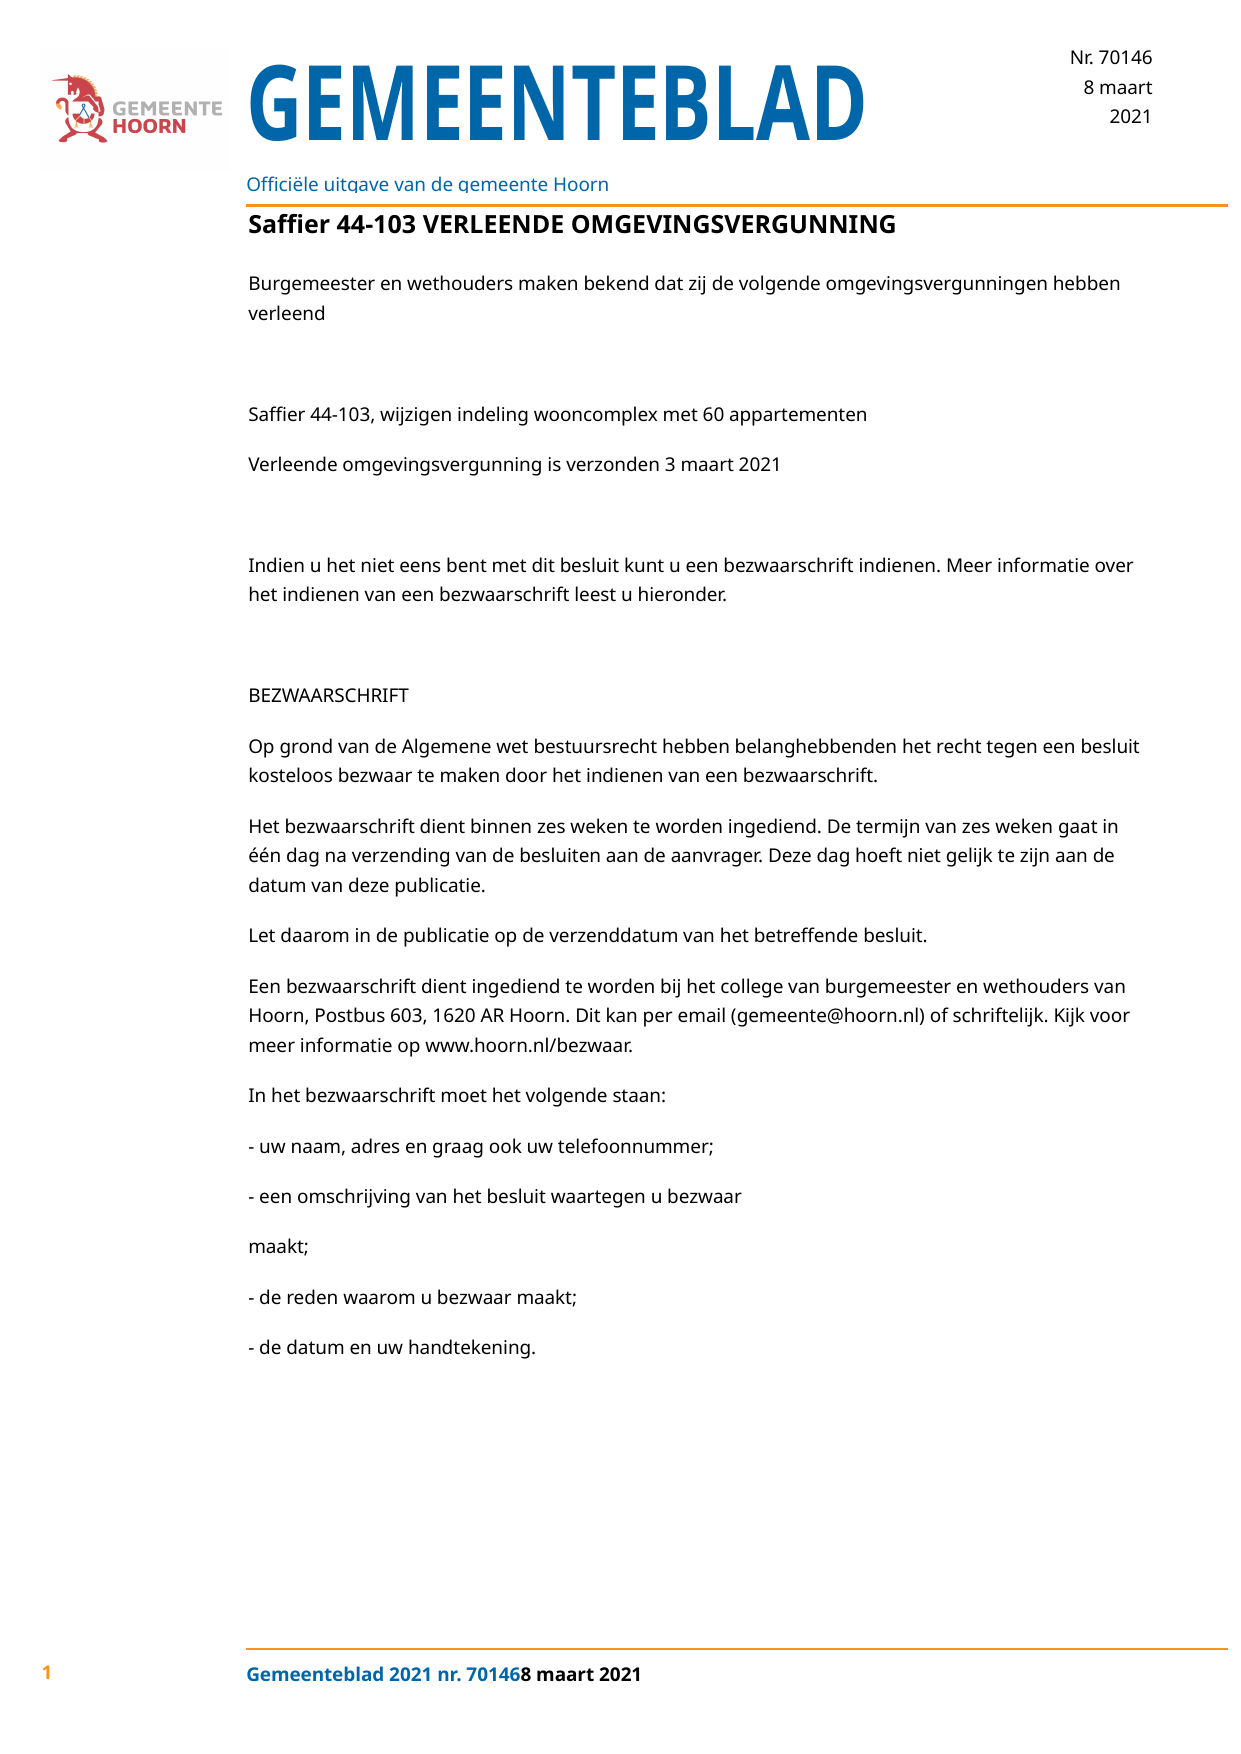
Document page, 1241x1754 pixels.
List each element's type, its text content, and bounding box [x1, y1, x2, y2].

text maakt; [248, 1234, 1152, 1259]
text - een omschrijving van het besluit waartegen u bezwaar [248, 1183, 1152, 1209]
text Verleende omgevingsvergunning is verzonden 3 maart 2021 [248, 451, 1152, 477]
text Let daarom in de publicatie op de verzenddatum van het betreffende besluit. [248, 922, 1152, 948]
text BEZWAARSCHRIFT [248, 682, 1152, 708]
text Een bezwaarschrift dient ingediend te worden bij het college van burgemeester en wethouders van Hoorn, Postbus 603, 1620 AR Hoorn. Dit kan per email (gemeente@hoorn.nl) of schriftelijk. Kijk voor meer informatie op www.hoorn.nl/bezwaar. [248, 973, 1152, 1058]
text - uw naam, adres en graag ook uw telefoonnummer; [248, 1133, 1152, 1158]
text Saffier 44-103 VERLEENDE OMGEVINGSVERGUNNING [248, 207, 1152, 241]
picture [41, 47, 231, 172]
text Indien u het niet eens bent met dit besluit kunt u een bezwaarschrift indienen. Meer informatie over het indienen van een bezwaarschrift leest u hieronder. [248, 552, 1152, 607]
text - de datum en uw handtekening. [248, 1334, 1152, 1360]
text Saffier 44-103, wijzigen indeling wooncomplex met 60 appartementen [248, 401, 1152, 426]
text Op grond van de Algemene wet bestuursrecht hebben belanghebbenden het recht tegen een besluit kosteloos bezwaar te maken door het indienen van een bezwaarschrift. [248, 733, 1152, 788]
text In het bezwaarschrift moet het volgende staan: [248, 1082, 1152, 1108]
text - de reden waarom u bezwaar maakt; [248, 1284, 1152, 1310]
text Burgemeester en wethouders maken bekend dat zij de volgende omgevingsvergunningen hebben verleend [248, 270, 1152, 326]
text Het bezwaarschrift dient binnen zes weken te worden ingediend. De termijn van zes weken gaat in één dag na verzending van de besluiten aan de aanvrager. Deze dag hoeft niet gelijk te zijn aan de datum van deze publicatie. [248, 813, 1152, 898]
